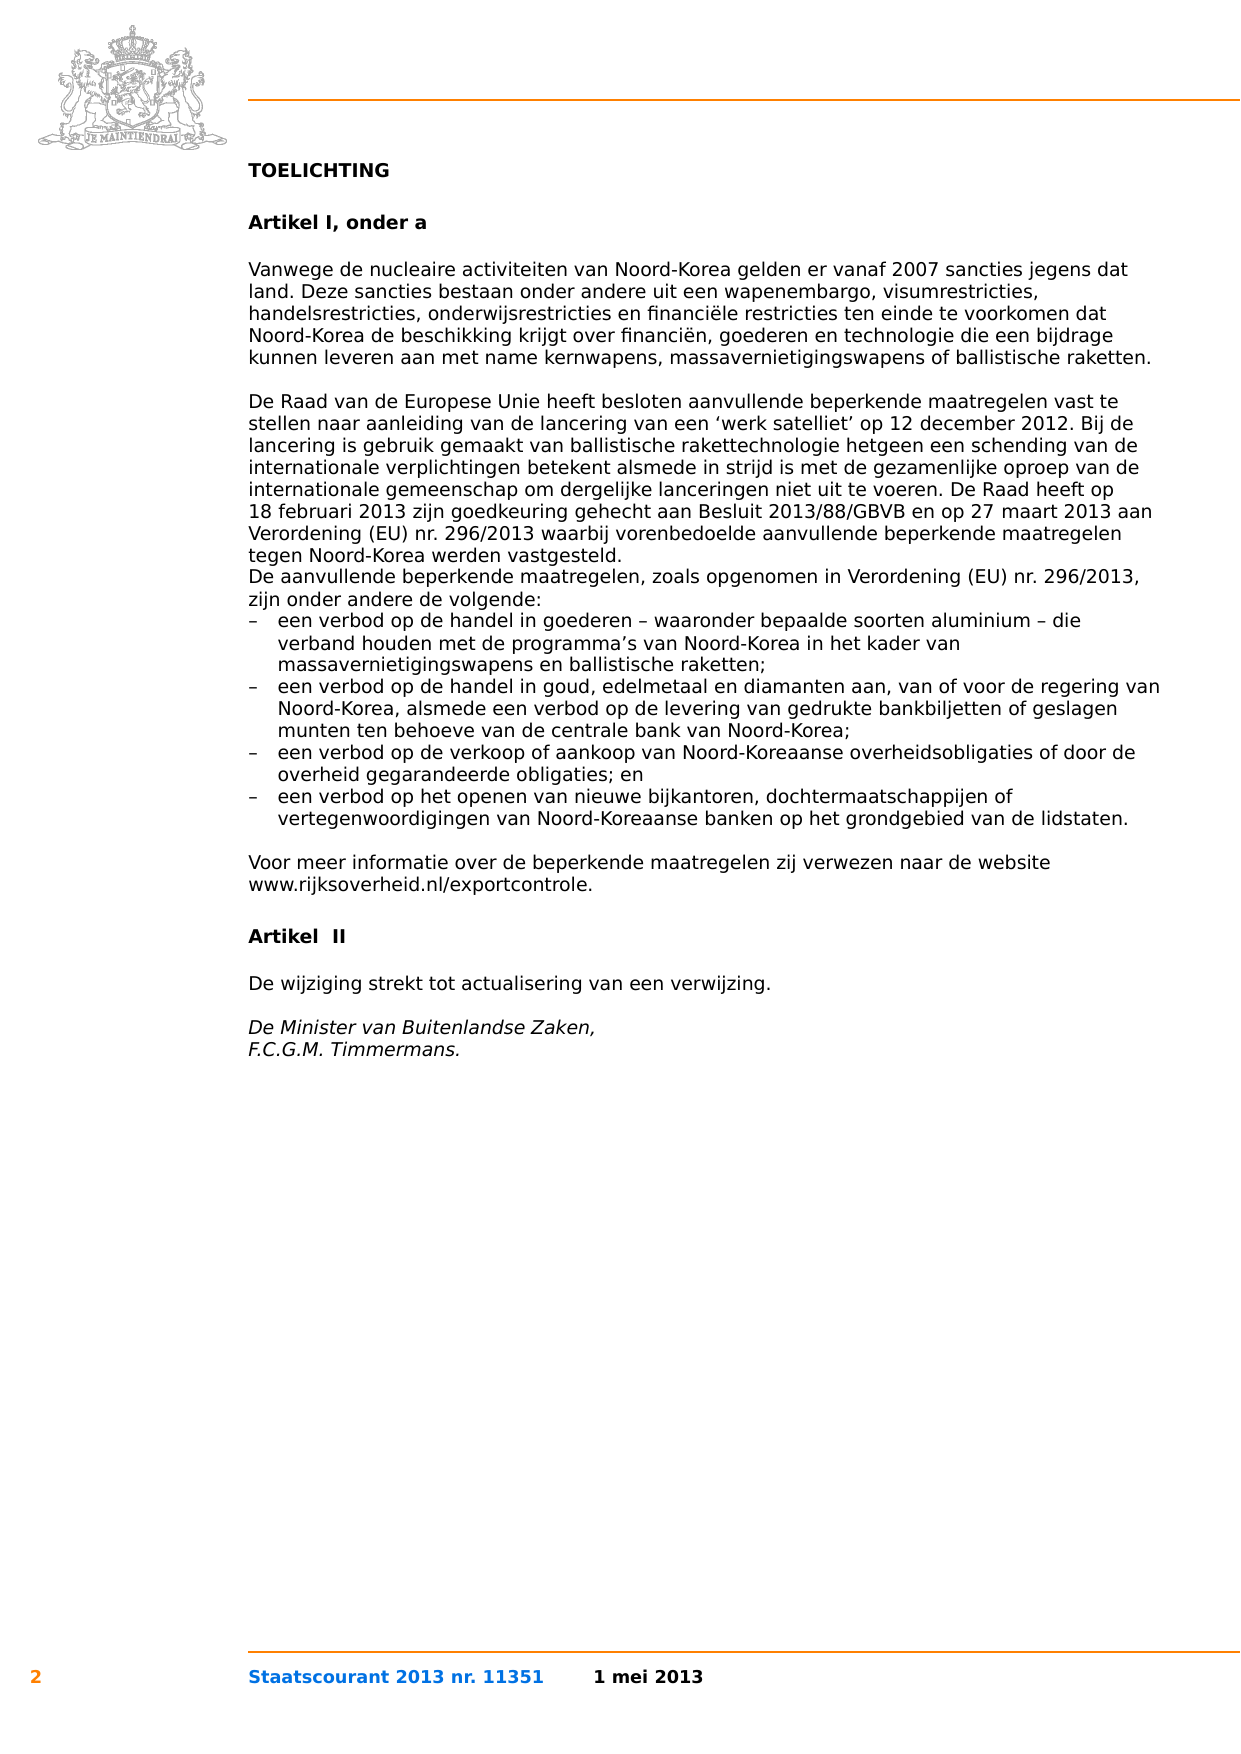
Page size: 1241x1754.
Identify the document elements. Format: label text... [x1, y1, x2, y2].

text Voor meer informatie over de beperkende maatregelen zij verwezen naar de website [248, 852, 1163, 874]
text – een verbod op de verkoop of aankoop van Noord-Koreaanse overheidsobligaties of door de overheid gegarandeerde obligaties; en [248, 742, 1163, 786]
picture [38, 25, 227, 150]
subtitle Artikel II [248, 926, 1163, 948]
text – een verbod op de handel in goud, edelmetaal en diamanten aan, van of voor de regering van Noord-Korea, alsmede een verbod op de levering van gedrukte bankbiljetten of geslagen munten ten behoeve van de centrale bank van Noord-Korea; [248, 676, 1163, 742]
text – een verbod op de handel in goederen – waaronder bepaalde soorten aluminium – die verband houden met de programma’s van Noord-Korea in het kader van massavernietigingswapens en ballistische raketten; [248, 610, 1163, 676]
subtitle TOELICHTING [248, 160, 1163, 182]
subtitle Artikel I, onder a [248, 212, 1163, 234]
text www.rijksoverheid.nl/exportcontrole. [248, 874, 1163, 896]
text – een verbod op het openen van nieuwe bijkantoren, dochtermaatschappijen of vertegenwoordigingen van Noord-Koreaanse banken op het grondgebied van de lidstaten. [248, 786, 1163, 830]
text Vanwege de nucleaire activiteiten van Noord-Korea gelden er vanaf 2007 sancties jegens dat land. Deze sancties bestaan onder andere uit een wapenembargo, visumrestricties, handelsrestricties, onderwijsrestricties en financiële restricties ten einde te voorkomen dat Noord-Korea de beschikking krijgt over financiën, goederen en technologie die een bijdrage kunnen leveren aan met name kernwapens, massavernietigingswapens of ballistische raketten. [248, 259, 1163, 369]
text De wijziging strekt tot actualisering van een verwijzing. [248, 973, 1163, 995]
text De aanvullende beperkende maatregelen, zoals opgenomen in Verordening (EU) nr. 296/2013, zijn onder andere de volgende: [248, 566, 1163, 610]
text De Raad van de Europese Unie heeft besloten aanvullende beperkende maatregelen vast te stellen naar aanleiding van de lancering van een ‘werk satelliet’ op 12 december 2012. Bij de lancering is gebruik gemaakt van ballistische rakettechnologie hetgeen een schending van de internationale verplichtingen betekent alsmede in strijd is met de gezamenlijke oproep van de internationale gemeenschap om dergelijke lanceringen niet uit te voeren. De Raad heeft op 18 februari 2013 zijn goedkeuring gehecht aan Besluit 2013/88/GBVB en op 27 maart 2013 aan Verordening (EU) nr. 296/2013 waarbij vorenbedoelde aanvullende beperkende maatregelen tegen Noord-Korea werden vastgesteld. [248, 391, 1163, 566]
text De Minister van Buitenlandse Zaken, F.C.G.M. Timmermans. [248, 1017, 1163, 1061]
